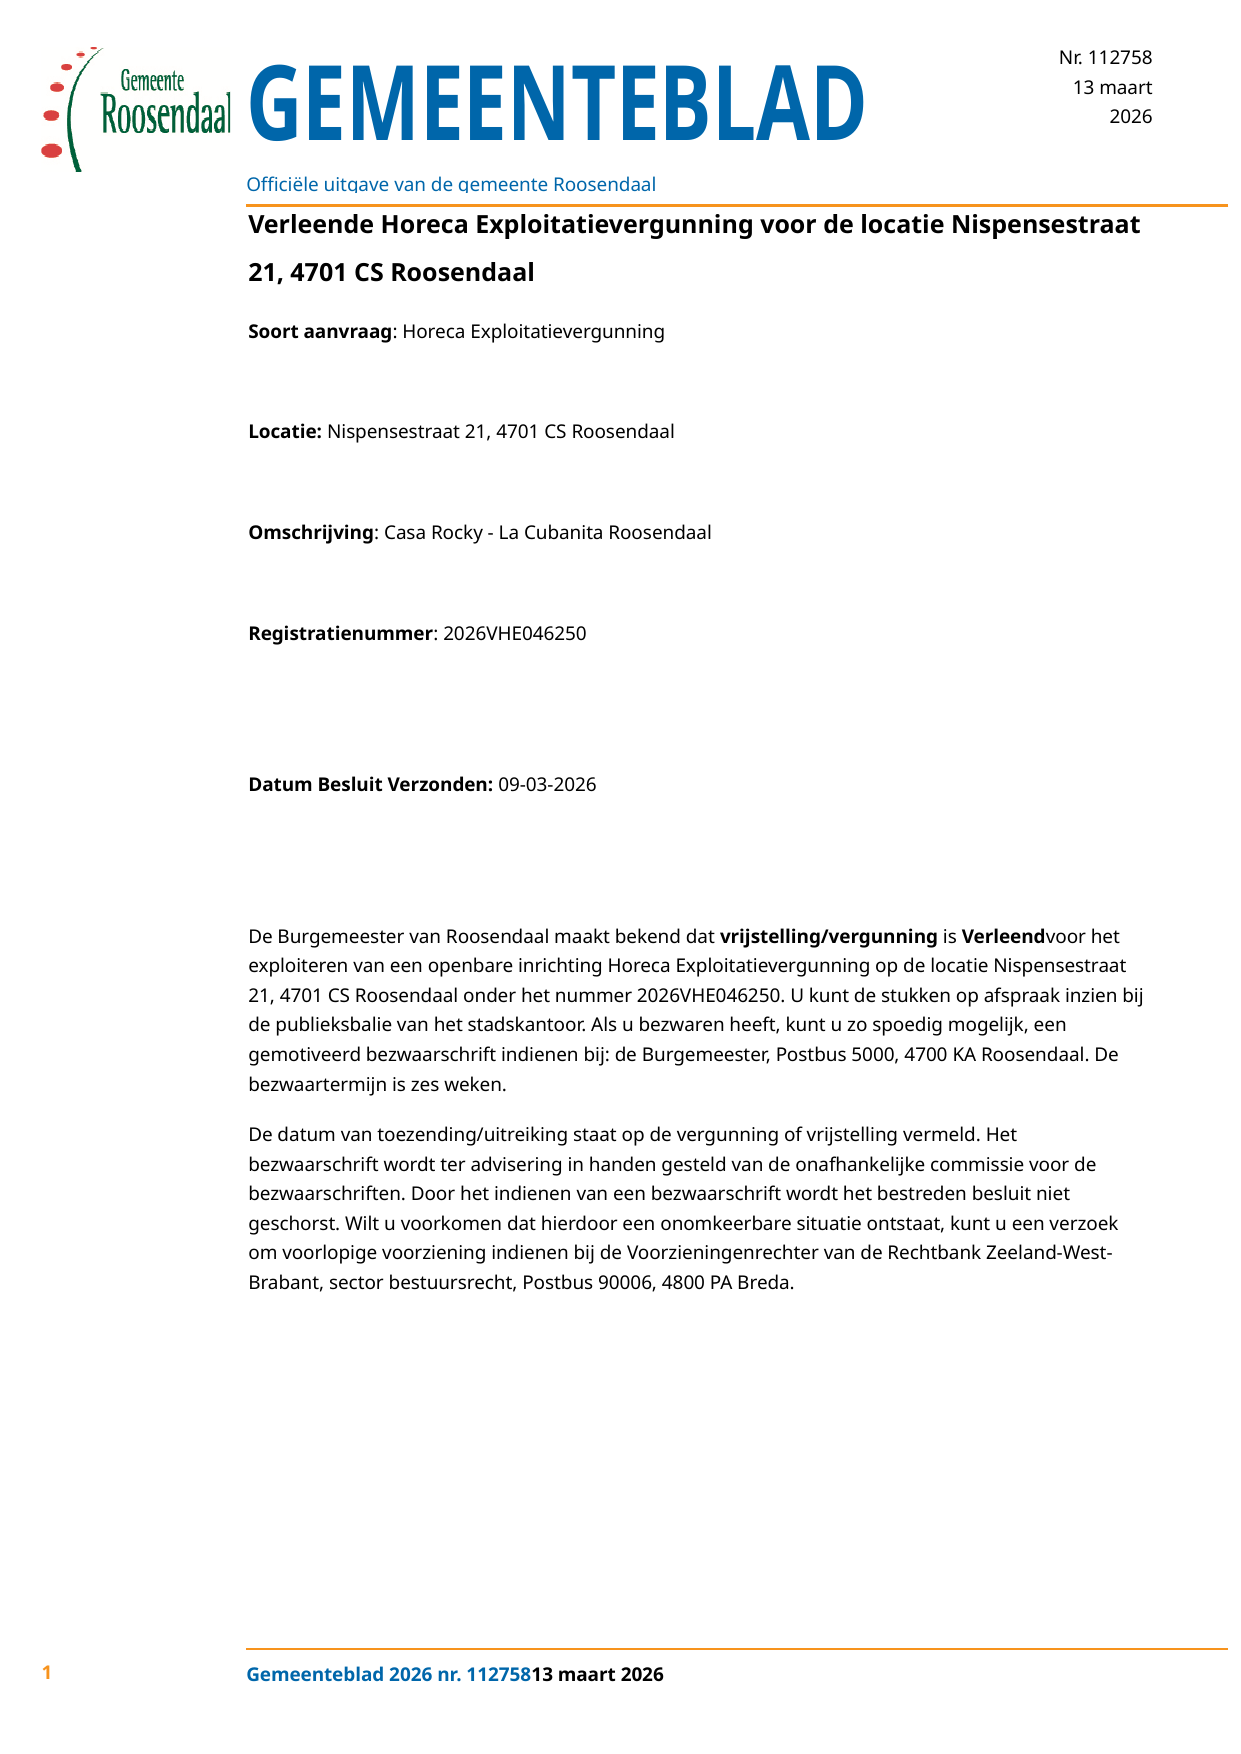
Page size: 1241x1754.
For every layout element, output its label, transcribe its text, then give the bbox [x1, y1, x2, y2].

text Soort aanvraag: Horeca Exploitatievergunning [248, 318, 1152, 344]
text Registratienummer: 2026VHE046250 [248, 620, 1152, 646]
text Verleende Horeca Exploitatievergunning voor de locatie Nispensestraat 21, 4701 CS Roosendaal [248, 207, 1152, 288]
text Datum Besluit Verzonden: 09-03-2026 [248, 772, 1152, 797]
text Locatie: Nispensestraat 21, 4701 CS Roosendaal [248, 419, 1152, 444]
text Omschrijving: Casa Rocky - La Cubanita Roosendaal [248, 519, 1152, 545]
text De Burgemeester van Roosendaal maakt bekend dat vrijstelling/vergunning is Verleendvoor het exploiteren van een openbare inrichting Horeca Exploitatievergunning op de locatie Nispensestraat 21, 4701 CS Roosendaal onder het nummer 2026VHE046250. U kunt de stukken op afspraak inzien bij de publieksbalie van het stadskantoor. Als u bezwaren heeft, kunt u zo spoedig mogelijk, een gemotiveerd bezwaarschrift indienen bij: de Burgemeester, Postbus 5000, 4700 KA Roosendaal. De bezwaartermijn is zes weken. [248, 923, 1152, 1097]
picture [41, 47, 231, 172]
text De datum van toezending/uitreiking staat op de vergunning of vrijstelling vermeld. Het bezwaarschrift wordt ter advisering in handen gesteld van de onafhankelijke commissie voor de bezwaarschriften. Door het indienen van een bezwaarschrift wordt het bestreden besluit niet geschorst. Wilt u voorkomen dat hierdoor een onomkeerbare situatie ontstaat, kunt u een verzoek om voorlopige voorziening indienen bij de Voorzieningenrechter van de Rechtbank Zeeland-West-Brabant, sector bestuursrecht, Postbus 90006, 4800 PA Breda. [248, 1121, 1152, 1295]
